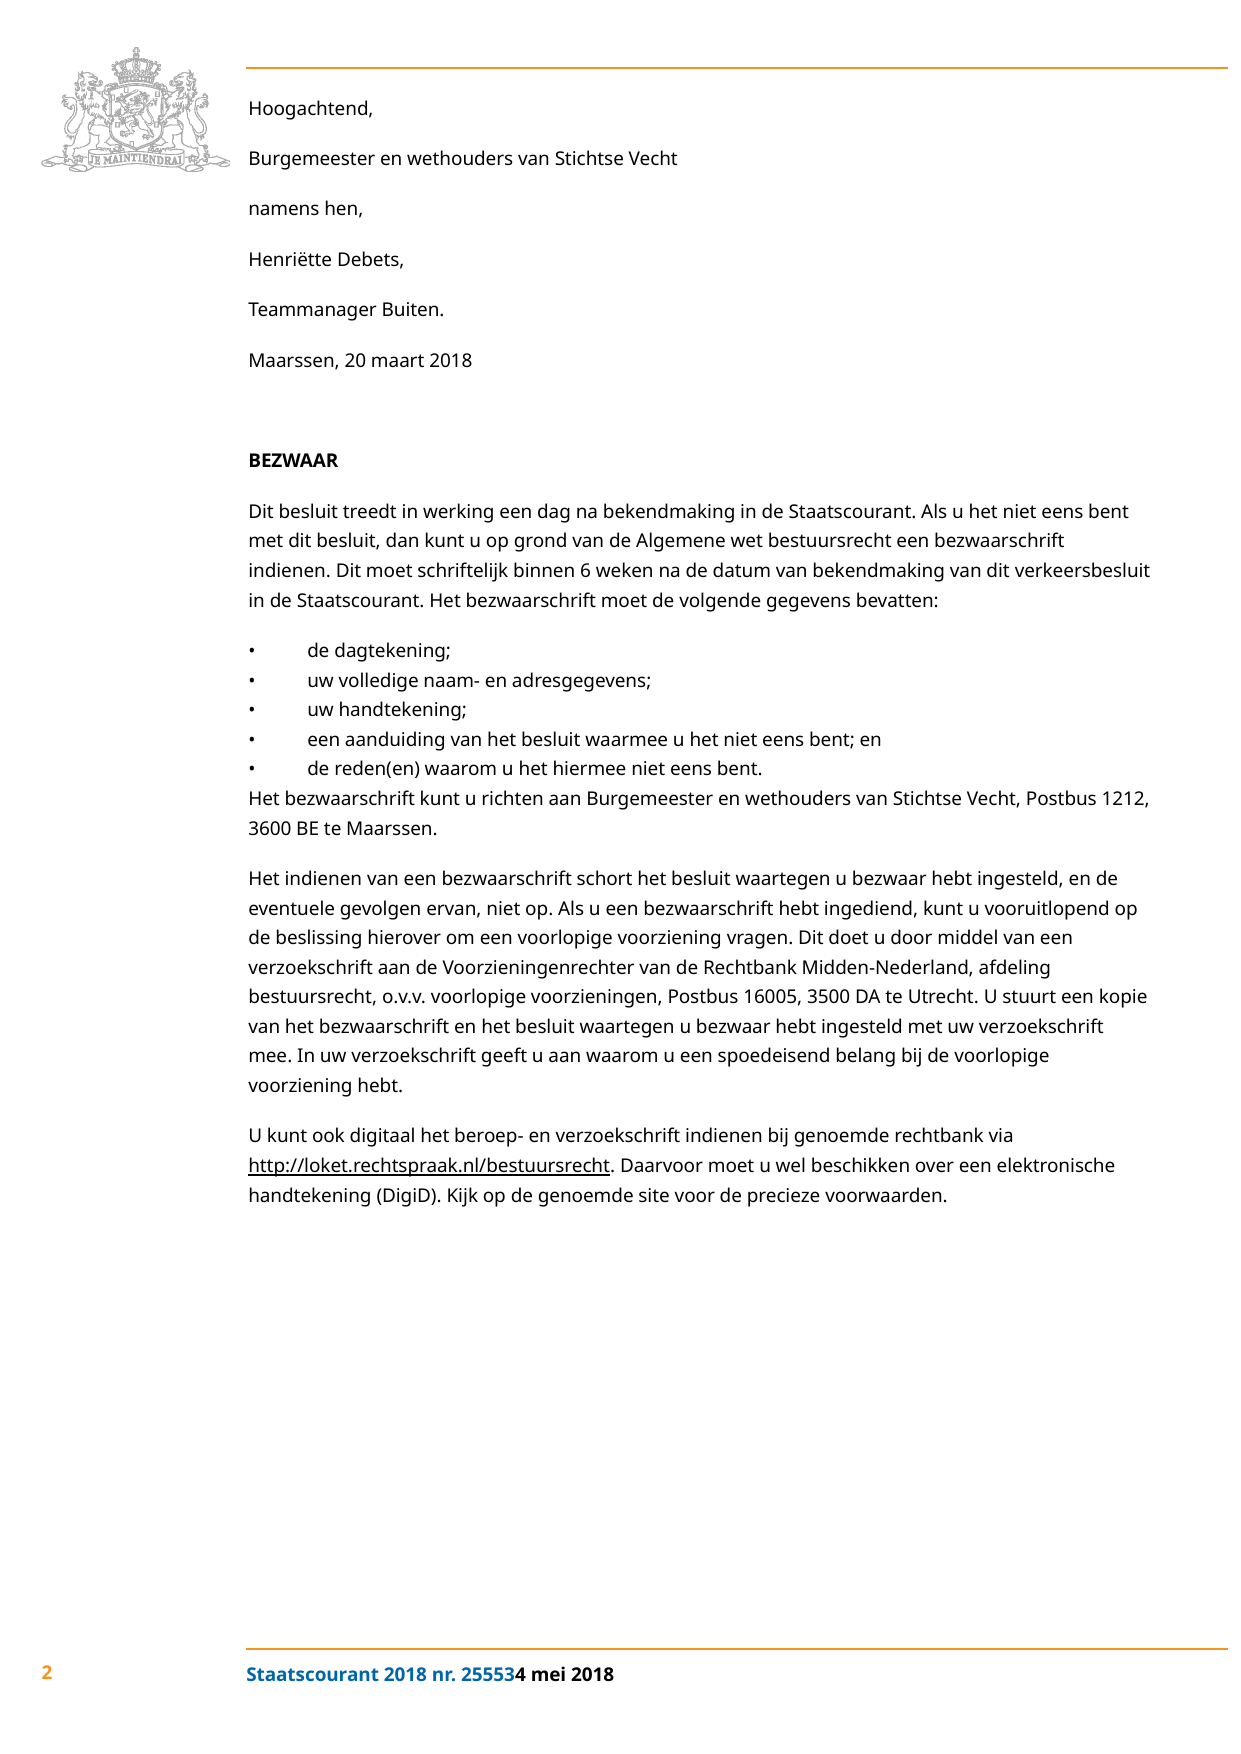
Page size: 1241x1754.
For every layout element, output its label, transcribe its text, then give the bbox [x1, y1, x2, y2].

text Hoogachtend, [248, 95, 1152, 121]
list een aanduiding van het besluit waarmee u het niet eens bent; en [248, 726, 1152, 752]
list uw handtekening; [248, 696, 1152, 722]
text Maarssen, 20 maart 2018 [248, 347, 1152, 373]
text Henriëtte Debets, [248, 246, 1152, 272]
list uw volledige naam- en adresgegevens; [248, 667, 1152, 693]
list de dagtekening; [248, 637, 1152, 663]
text namens hen, [248, 196, 1152, 221]
text Het indienen van een bezwaarschrift schort het besluit waartegen u bezwaar hebt ingesteld, en de eventuele gevolgen ervan, niet op. Als u een bezwaarschrift hebt ingediend, kunt u vooruitlopend op de beslissing hierover om een voorlopige voorziening vragen. Dit doet u door middel van een verzoekschrift aan de Voorzieningenrechter van de Rechtbank Midden-Nederland, afdeling bestuursrecht, o.v.v. voorlopige voorzieningen, Postbus 16005, 3500 DA te Utrecht. U stuurt een kopie van het bezwaarschrift en het besluit waartegen u bezwaar hebt ingesteld met uw verzoekschrift mee. In uw verzoekschrift geeft u aan waarom u een spoedeisend belang bij de voorlopige voorziening hebt. [248, 865, 1152, 1098]
list de reden(en) waarom u het hiermee niet eens bent. [248, 756, 1152, 781]
text Het bezwaarschrift kunt u richten aan Burgemeester en wethouders van Stichtse Vecht, Postbus 1212, 3600 BE te Maarssen. [248, 785, 1152, 841]
text BEZWAAR [248, 448, 1152, 473]
text U kunt ook digitaal het beroep- en verzoekschrift indienen bij genoemde rechtbank via http://loket.rechtspraak.nl/bestuursrecht. Daarvoor moet u wel beschikken over een elektronische handtekening (DigiD). Kijk op de genoemde site voor de precieze voorwaarden. [248, 1123, 1152, 1208]
text Teammanager Buiten. [248, 296, 1152, 322]
picture [41, 47, 231, 172]
text Dit besluit treedt in werking een dag na bekendmaking in de Staatscourant. Als u het niet eens bent met dit besluit, dan kunt u op grond van de Algemene wet bestuursrecht een bezwaarschrift indienen. Dit moet schriftelijk binnen 6 weken na de datum van bekendmaking van dit verkeersbesluit in de Staatscourant. Het bezwaarschrift moet de volgende gegevens bevatten: [248, 498, 1152, 613]
text Burgemeester en wethouders van Stichtse Vecht [248, 145, 1152, 171]
